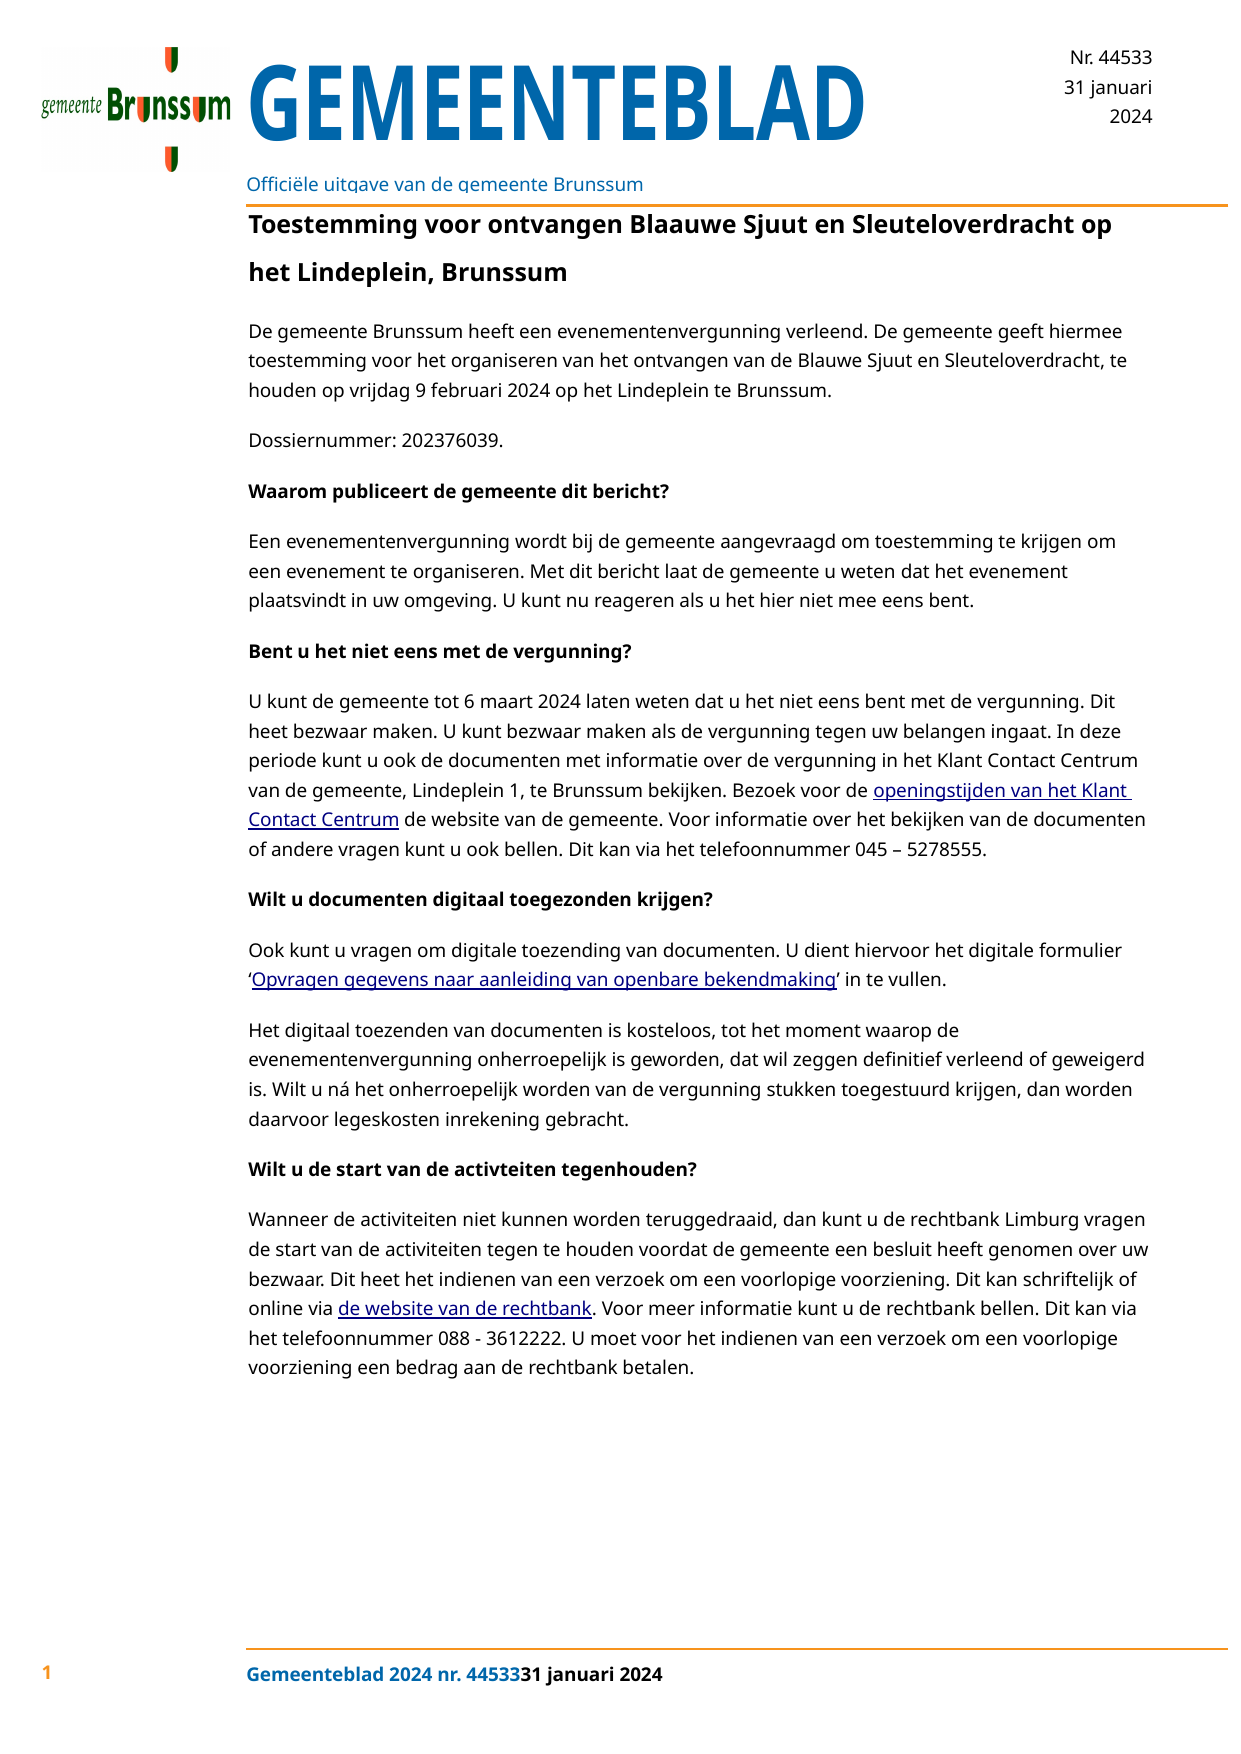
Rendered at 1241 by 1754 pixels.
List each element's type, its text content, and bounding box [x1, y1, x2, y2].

text Het digitaal toezenden van documenten is kosteloos, tot het moment waarop de evenementenvergunning onherroepelijk is geworden, dat wil zeggen definitief verleend of geweigerd is. Wilt u ná het onherroepelijk worden van de vergunning stukken toegestuurd krijgen, dan worden daarvoor legeskosten inrekening gebracht. [248, 1017, 1152, 1132]
text Ook kunt u vragen om digitale toezending van documenten. U dient hiervoor het digitale formulier ‘Opvragen gegevens naar aanleiding van openbare bekendmaking’ in te vullen. [248, 937, 1152, 992]
text Bent u het niet eens met de vergunning? [248, 638, 1152, 664]
text U kunt de gemeente tot 6 maart 2024 laten weten dat u het niet eens bent met de vergunning. Dit heet bezwaar maken. U kunt bezwaar maken als de vergunning tegen uw belangen ingaat. In deze periode kunt u ook de documenten met informatie over de vergunning in het Klant Contact Centrum van de gemeente, Lindeplein 1, te Brunssum bekijken. Bezoek voor de openingstijden van het Klant Contact Centrum de website van de gemeente. Voor informatie over het bekijken van de documenten of andere vragen kunt u ook bellen. Dit kan via het telefoonnummer 045 – 5278555. [248, 688, 1152, 862]
text Waarom publiceert de gemeente dit bericht? [248, 478, 1152, 504]
text Een evenementenvergunning wordt bij de gemeente aangevraagd om toestemming te krijgen om een evenement te organiseren. Met dit bericht laat de gemeente u weten dat het evenement plaatsvindt in uw omgeving. U kunt nu reageren als u het hier niet mee eens bent. [248, 528, 1152, 613]
text Toestemming voor ontvangen Blaauwe Sjuut en Sleuteloverdracht op het Lindeplein, Brunssum [248, 207, 1152, 288]
text Wanneer de activiteiten niet kunnen worden teruggedraaid, dan kunt u de rechtbank Limburg vragen de start van de activiteiten tegen te houden voordat de gemeente een besluit heeft genomen over uw bezwaar. Dit heet het indienen van een verzoek om een voorlopige voorziening. Dit kan schriftelijk of online via de website van de rechtbank. Voor meer informatie kunt u de rechtbank bellen. Dit kan via het telefoonnummer 088 - 3612222. U moet voor het indienen van een verzoek om een voorlopige voorziening een bedrag aan de rechtbank betalen. [248, 1207, 1152, 1380]
text De gemeente Brunssum heeft een evenementenvergunning verleend. De gemeente geeft hiermee toestemming voor het organiseren van het ontvangen van de Blauwe Sjuut en Sleuteloverdracht, te houden op vrijdag 9 februari 2024 op het Lindeplein te Brunssum. [248, 318, 1152, 403]
picture [41, 47, 231, 172]
text Wilt u documenten digitaal toegezonden krijgen? [248, 887, 1152, 912]
text Wilt u de start van de activteiten tegenhouden? [248, 1156, 1152, 1182]
text Dossiernummer: 202376039. [248, 427, 1152, 453]
